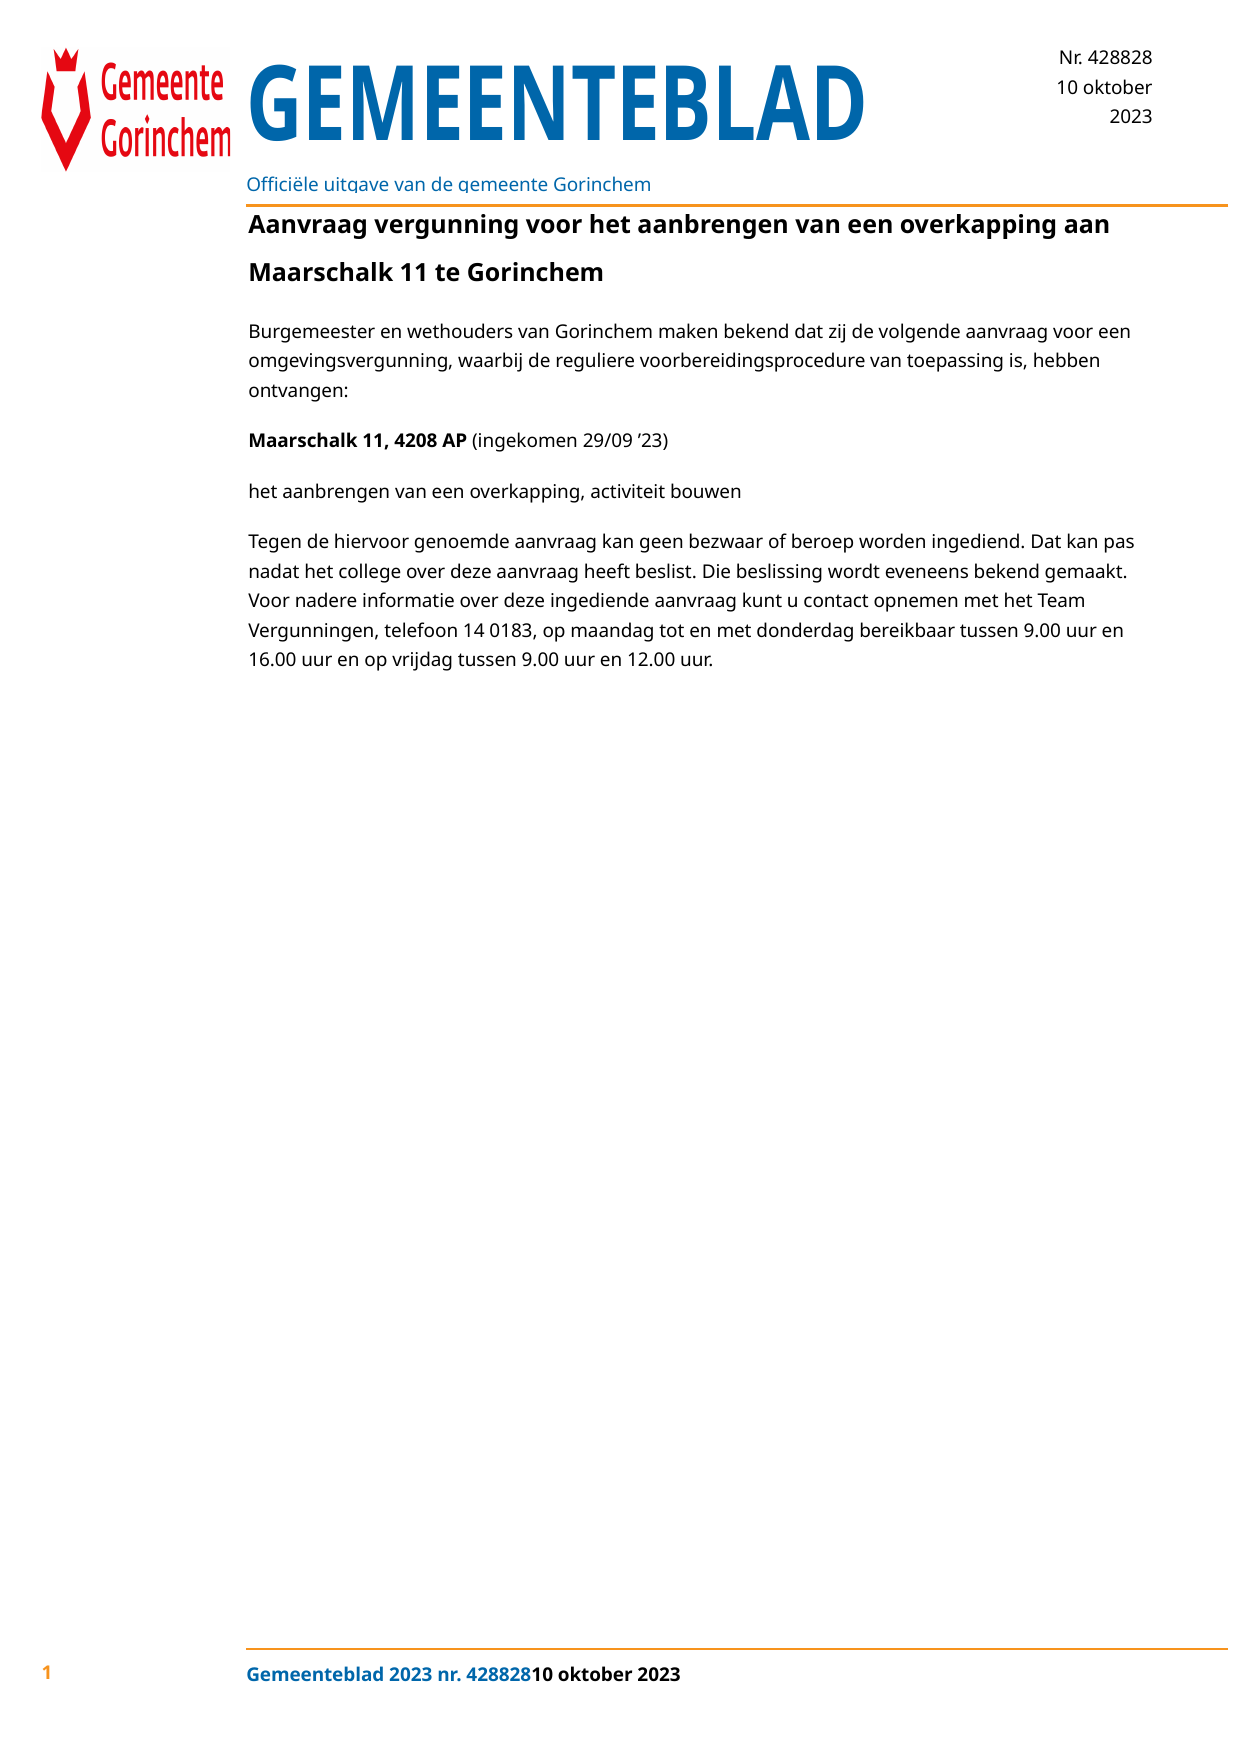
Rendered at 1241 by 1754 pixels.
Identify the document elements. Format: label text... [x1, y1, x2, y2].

text Burgemeester en wethouders van Gorinchem maken bekend dat zij de volgende aanvraag voor een omgevingsvergunning, waarbij de reguliere voorbereidingsprocedure van toepassing is, hebben ontvangen: [248, 318, 1152, 403]
text Aanvraag vergunning voor het aanbrengen van een overkapping aan Maarschalk 11 te Gorinchem [248, 207, 1152, 288]
text Maarschalk 11, 4208 AP (ingekomen 29/09 ’23) [248, 427, 1152, 453]
text Tegen de hiervoor genoemde aanvraag kan geen bezwaar of beroep worden ingediend. Dat kan pas nadat het college over deze aanvraag heeft beslist. Die beslissing wordt eveneens bekend gemaakt. Voor nadere informatie over deze ingediende aanvraag kunt u contact opnemen met het Team Vergunningen, telefoon 14 0183, op maandag tot en met donderdag bereikbaar tussen 9.00 uur en 16.00 uur en op vrijdag tussen 9.00 uur en 12.00 uur. [248, 528, 1152, 672]
picture [41, 47, 231, 172]
text het aanbrengen van een overkapping, activiteit bouwen [248, 478, 1152, 504]
